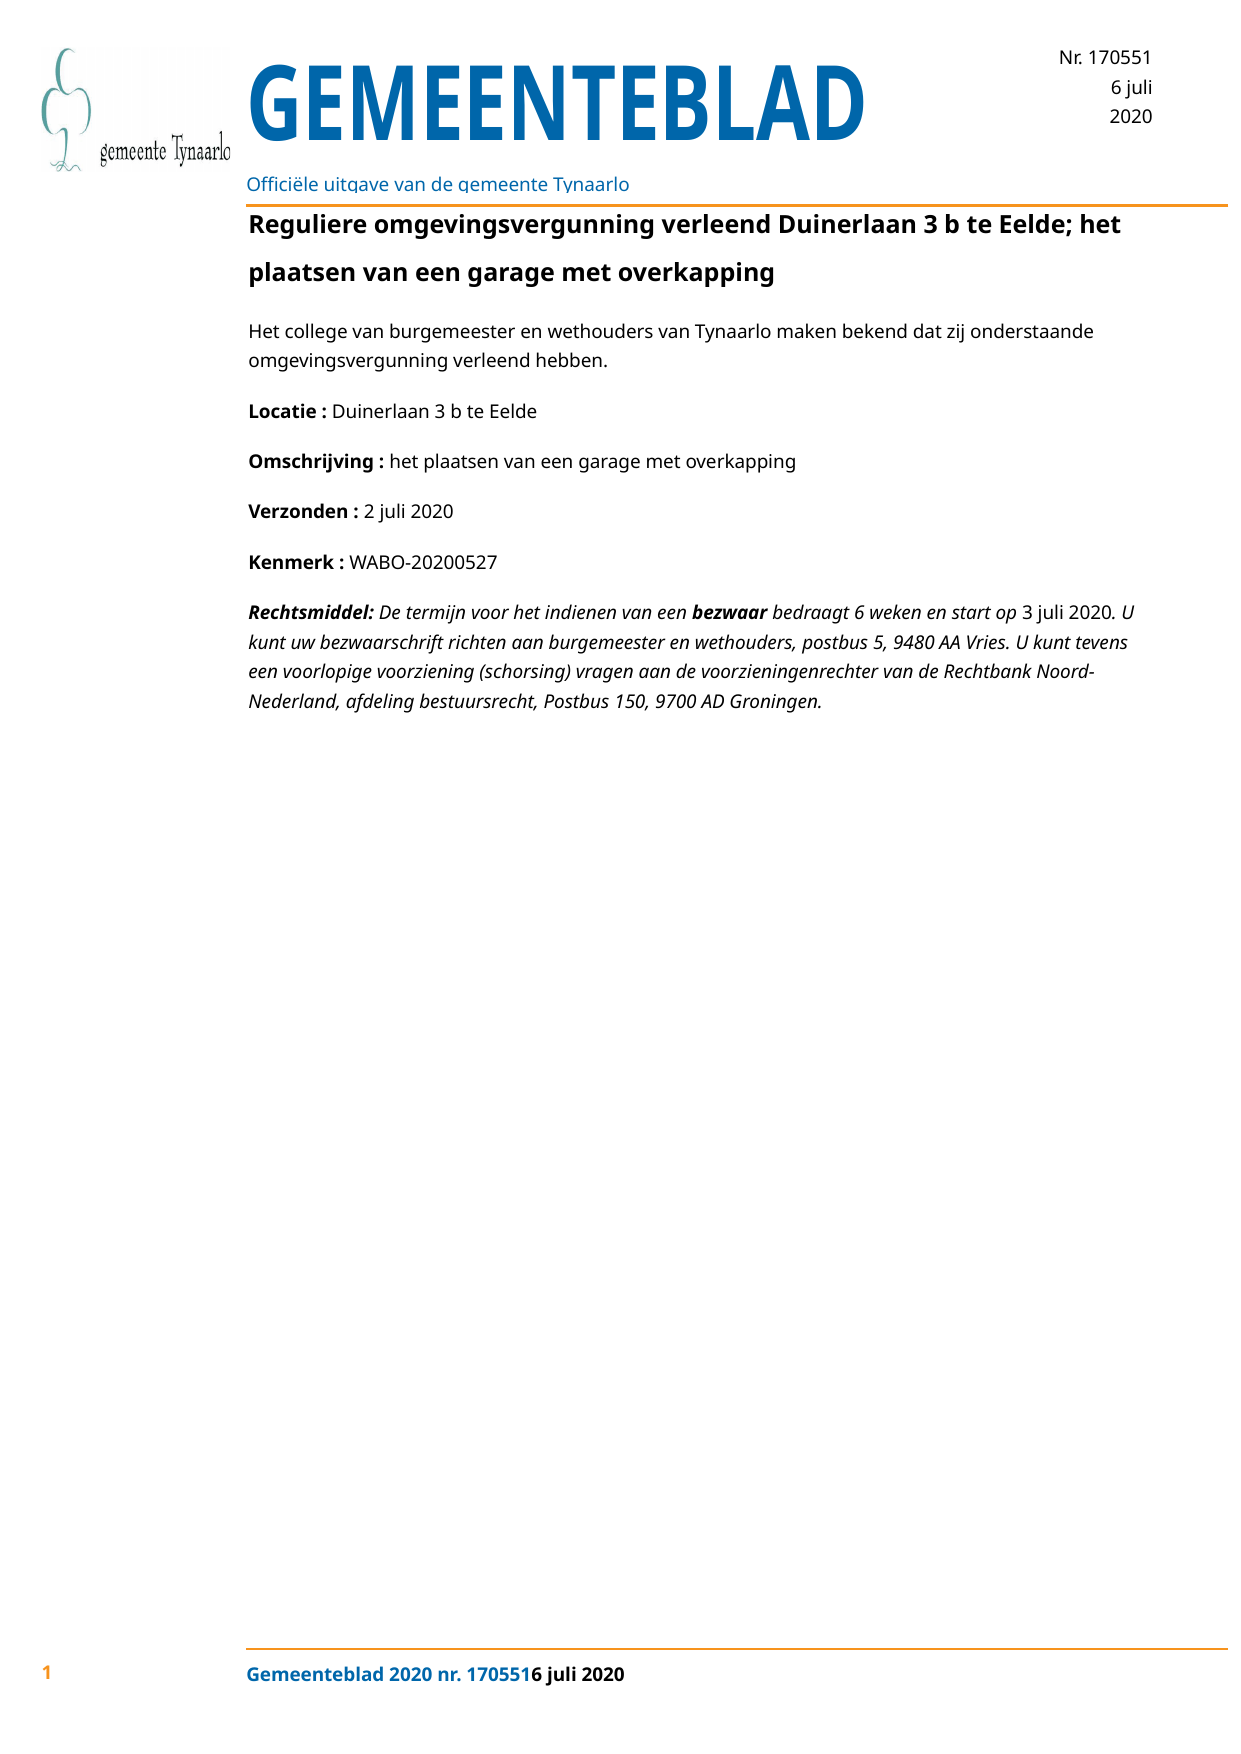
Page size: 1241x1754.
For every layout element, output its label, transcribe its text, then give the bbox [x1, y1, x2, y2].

text Kenmerk : WABO-20200527 [248, 549, 1152, 575]
text Verzonden : 2 juli 2020 [248, 499, 1152, 524]
text Reguliere omgevingsvergunning verleend Duinerlaan 3 b te Eelde; het plaatsen van een garage met overkapping [248, 207, 1152, 288]
text Het college van burgemeester en wethouders van Tynaarlo maken bekend dat zij onderstaande omgevingsvergunning verleend hebben. [248, 318, 1152, 373]
text Rechtsmiddel: De termijn voor het indienen van een bezwaar bedraagt 6 weken en start op 3 juli 2020. U kunt uw bezwaarschrift richten aan burgemeester en wethouders, postbus 5, 9480 AA Vries. U kunt tevens een voorlopige voorziening (schorsing) vragen aan de voorzieningenrechter van de Rechtbank Noord-Nederland, afdeling bestuursrecht, Postbus 150, 9700 AD Groningen. [248, 599, 1152, 714]
text Locatie : Duinerlaan 3 b te Eelde [248, 398, 1152, 424]
picture [41, 47, 231, 172]
text Omschrijving : het plaatsen van een garage met overkapping [248, 448, 1152, 474]
